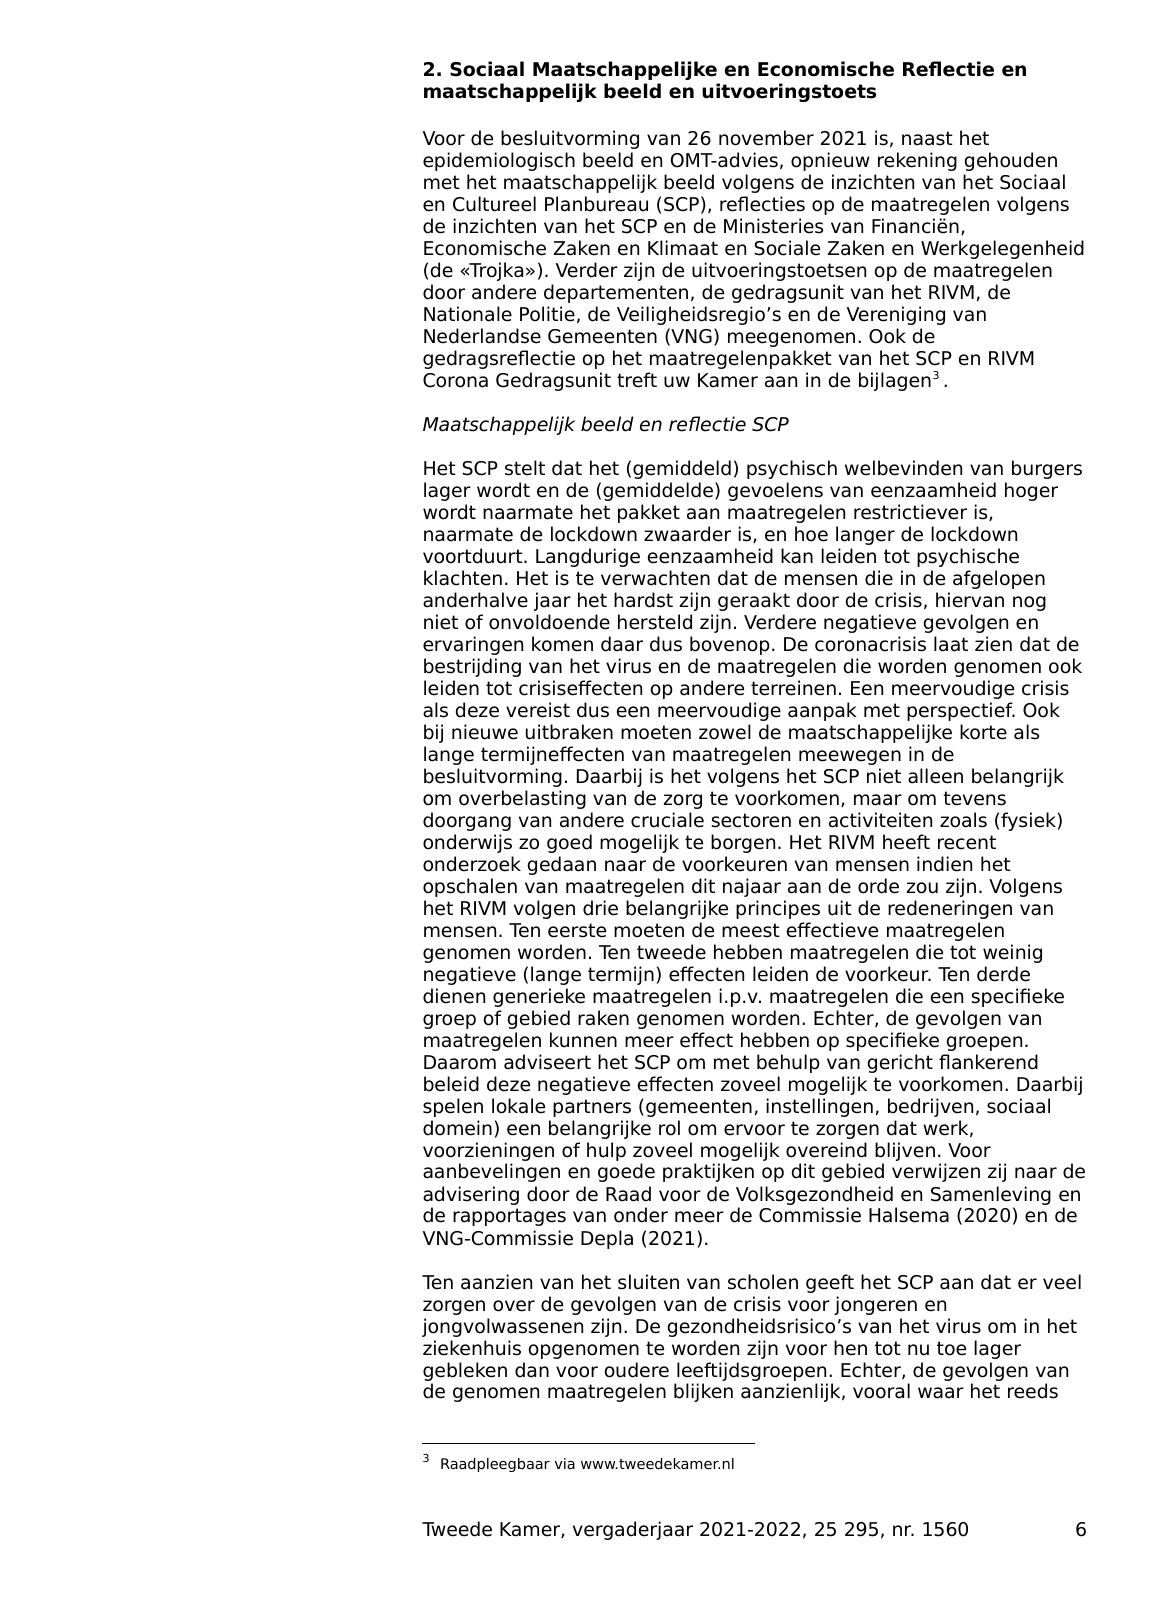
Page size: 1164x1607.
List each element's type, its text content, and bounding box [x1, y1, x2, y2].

text Ten aanzien van het sluiten van scholen geeft het SCP aan dat er veel zorgen over de gevolgen van de crisis voor jongeren en jongvolwassenen zijn. De gezondheidsrisico’s van het virus om in het ziekenhuis opgenomen te worden zijn voor hen tot nu toe lager gebleken dan voor oudere leeftijdsgroepen. Echter, de gevolgen van de genomen maatregelen blijken aanzienlijk, vooral waar het reeds [422, 1272, 1087, 1403]
text Voor de besluitvorming van 26 november 2021 is, naast het epidemiologisch beeld en OMT-advies, opnieuw rekening gehouden met het maatschappelijk beeld volgens de inzichten van het Sociaal en Cultureel Planbureau (SCP), reflecties op de maatregelen volgens de inzichten van het SCP en de Ministeries van Financiën, Economische Zaken en Klimaat en Sociale Zaken en Werkgelegenheid (de «Trojka»). Verder zijn de uitvoeringstoetsen op de maatregelen door andere departementen, de gedragsunit van het RIVM, de Nationale Politie, de Veiligheidsregio’s en de Vereniging van Nederlandse Gemeenten (VNG) meegenomen. Ook de gedragsreflectie op het maatregelenpakket van het SCP en RIVM Corona Gedragsunit treft uw Kamer aan in de bijlagen. [422, 128, 1087, 392]
subtitle Maatschappelijk beeld en reflectie SCP [422, 414, 1087, 436]
text Raadpleegbaar via www.tweedekamer.nl [422, 1452, 1087, 1474]
subtitle 2. Sociaal Maatschappelijke en Economische Reflectie en maatschappelijk beeld en uitvoeringstoets [422, 59, 1087, 103]
text Het SCP stelt dat het (gemiddeld) psychisch welbevinden van burgers lager wordt en de (gemiddelde) gevoelens van eenzaamheid hoger wordt naarmate het pakket aan maatregelen restrictiever is, naarmate de lockdown zwaarder is, en hoe langer de lockdown voortduurt. Langdurige eenzaamheid kan leiden tot psychische klachten. Het is te verwachten dat de mensen die in de afgelopen anderhalve jaar het hardst zijn geraakt door de crisis, hiervan nog niet of onvoldoende hersteld zijn. Verdere negatieve gevolgen en ervaringen komen daar dus bovenop. De coronacrisis laat zien dat de bestrijding van het virus en de maatregelen die worden genomen ook leiden tot crisiseffecten op andere terreinen. Een meervoudige crisis als deze vereist dus een meervoudige aanpak met perspectief. Ook bij nieuwe uitbraken moeten zowel de maatschappelijke korte als lange termijneffecten van maatregelen meewegen in de besluitvorming. Daarbij is het volgens het SCP niet alleen belangrijk om overbelasting van de zorg te voorkomen, maar om tevens doorgang van andere cruciale sectoren en activiteiten zoals (fysiek) onderwijs zo goed mogelijk te borgen. Het RIVM heeft recent onderzoek gedaan naar de voorkeuren van mensen indien het opschalen van maatregelen dit najaar aan de orde zou zijn. Volgens het RIVM volgen drie belangrijke principes uit de redeneringen van mensen. Ten eerste moeten de meest effectieve maatregelen genomen worden. Ten tweede hebben maatregelen die tot weinig negatieve (lange termijn) effecten leiden de voorkeur. Ten derde dienen generieke maatregelen i.p.v. maatregelen die een specifieke groep of gebied raken genomen worden. Echter, de gevolgen van maatregelen kunnen meer effect hebben op specifieke groepen. Daarom adviseert het SCP om met behulp van gericht flankerend beleid deze negatieve effecten zoveel mogelijk te voorkomen. Daarbij spelen lokale partners (gemeenten, instellingen, bedrijven, sociaal domein) een belangrijke rol om ervoor te zorgen dat werk, voorzieningen of hulp zoveel mogelijk overeind blijven. Voor aanbevelingen en goede praktijken op dit gebied verwijzen zij naar de advisering door de Raad voor de Volksgezondheid en Samenleving en de rapportages van onder meer de Commissie Halsema (2020) en de VNG-Commissie Depla (2021). [422, 458, 1087, 1249]
